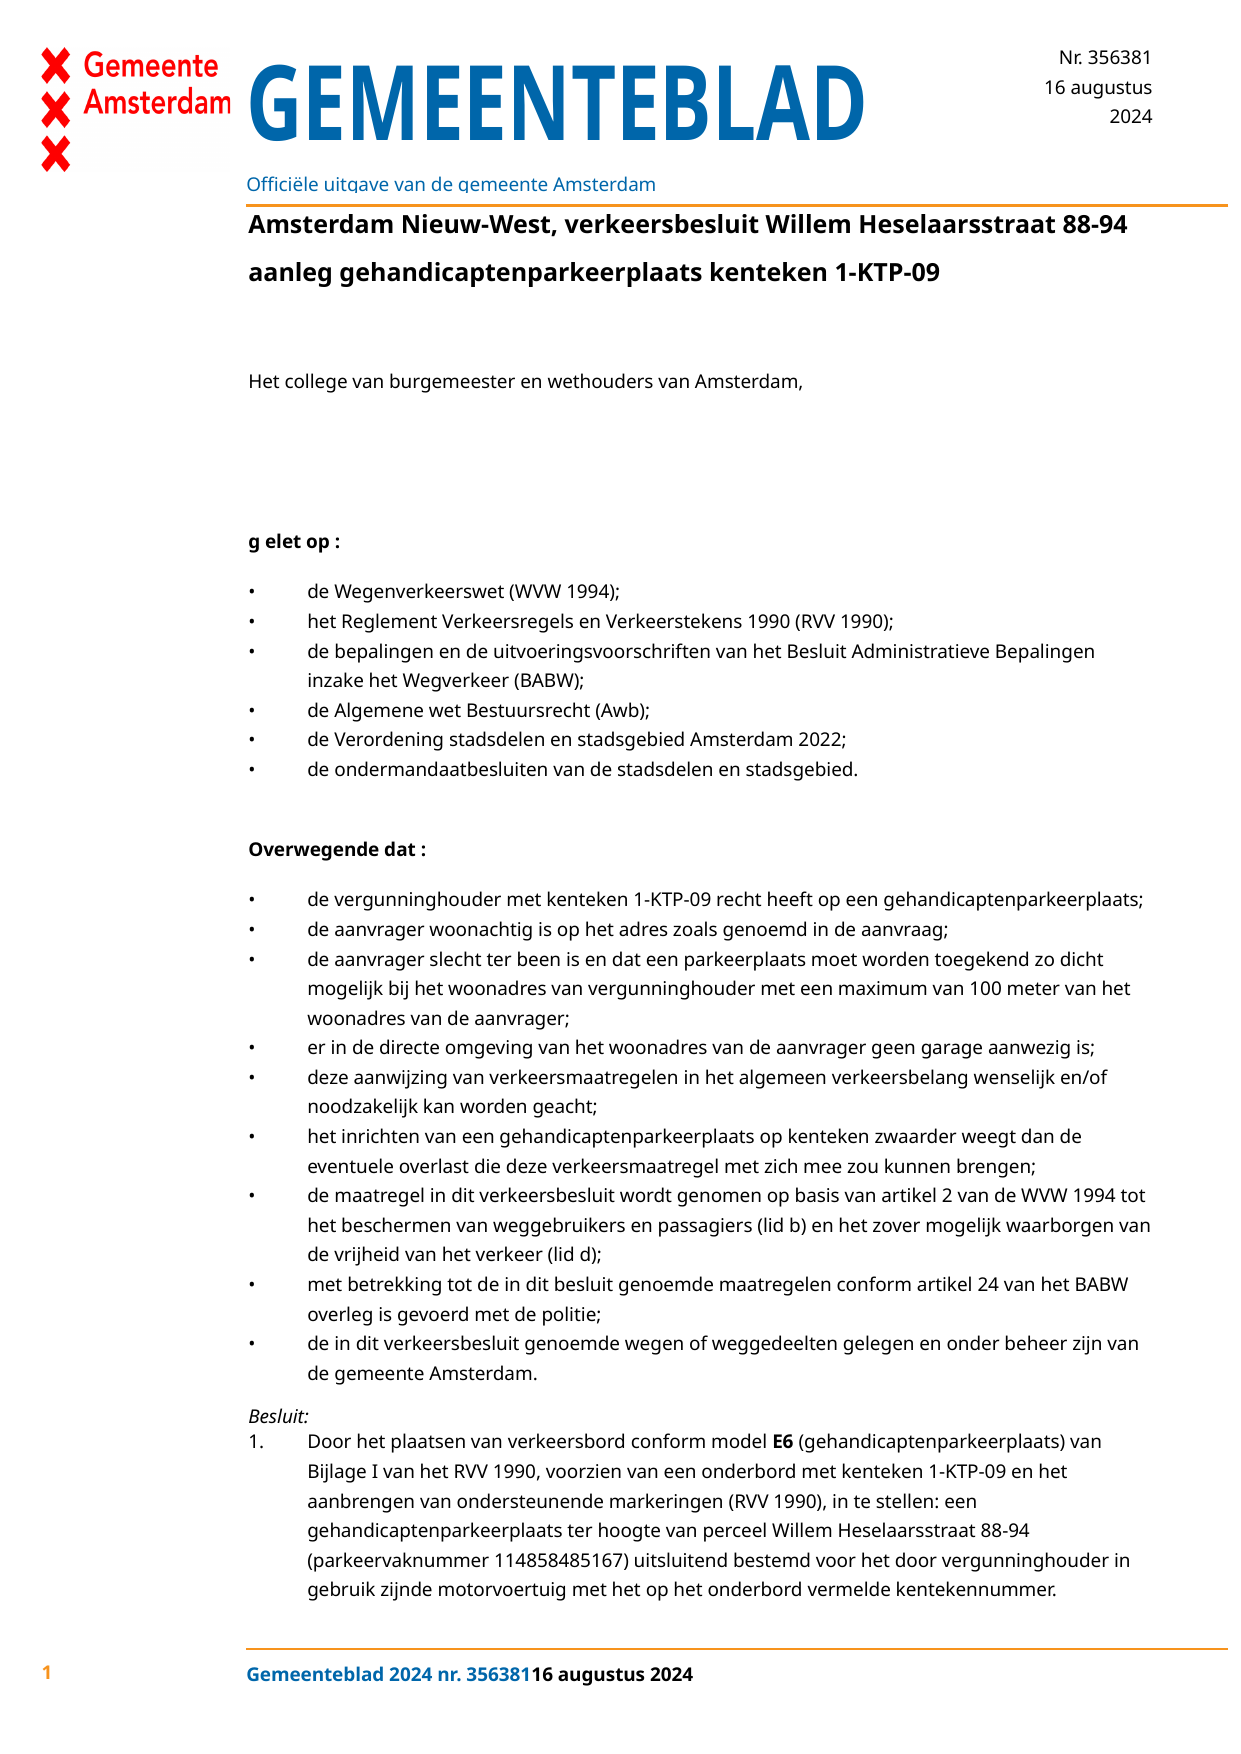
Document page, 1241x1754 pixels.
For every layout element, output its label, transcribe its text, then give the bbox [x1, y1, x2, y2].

list het inrichten van een gehandicaptenparkeerplaats op kenteken zwaarder weegt dan de eventuele overlast die deze verkeersmaatregel met zich mee zou kunnen brengen; [248, 1123, 1152, 1178]
text g elet op : [248, 528, 1152, 554]
list het Reglement Verkeersregels en Verkeerstekens 1990 (RVV 1990); [248, 608, 1152, 634]
list de Wegenverkeerswet (WVW 1994); [248, 579, 1152, 604]
list de in dit verkeersbesluit genoemde wegen of weggedeelten gelegen en onder beheer zijn van de gemeente Amsterdam. [248, 1330, 1152, 1386]
picture [41, 47, 231, 172]
list er in de directe omgeving van het woonadres van de aanvrager geen garage aanwezig is; [248, 1034, 1152, 1060]
list de aanvrager woonachtig is op het adres zoals genoemd in de aanvraag; [248, 916, 1152, 942]
list met betrekking tot de in dit besluit genoemde maatregelen conform artikel 24 van het BABW overleg is gevoerd met de politie; [248, 1271, 1152, 1326]
list de Algemene wet Bestuursrecht (Awb); [248, 697, 1152, 723]
list Door het plaatsen van verkeersbord conform model E6 (gehandicaptenparkeerplaats) van Bijlage I van het RVV 1990, voorzien van een onderbord met kenteken 1-KTP-09 en het aanbrengen van ondersteunende markeringen (RVV 1990), in te stellen: een gehandicaptenparkeerplaats ter hoogte van perceel Willem Heselaarsstraat 88-94 (parkeervaknummer 114858485167) uitsluitend bestemd voor het door vergunninghouder in gebruik zijnde motorvoertuig met het op het onderbord vermelde kentekennummer. [248, 1429, 1152, 1602]
list de bepalingen en de uitvoeringsvoorschriften van het Besluit Administratieve Bepalingen inzake het Wegverkeer (BABW); [248, 638, 1152, 693]
list de Verordening stadsdelen en stadsgebied Amsterdam 2022; [248, 727, 1152, 752]
text Het college van burgemeester en wethouders van Amsterdam, [248, 368, 1152, 394]
text Overwegende dat : [248, 836, 1152, 862]
list de ondermandaatbesluiten van de stadsdelen en stadsgebied. [248, 756, 1152, 782]
list de vergunninghouder met kenteken 1-KTP-09 recht heeft op een gehandicaptenparkeerplaats; [248, 887, 1152, 912]
list de maatregel in dit verkeersbesluit wordt genomen op basis van artikel 2 van de WVW 1994 tot het beschermen van weggebruikers en passagiers (lid b) en het zover mogelijk waarborgen van de vrijheid van het verkeer (lid d); [248, 1182, 1152, 1267]
text Besluit: [248, 1403, 1152, 1429]
list deze aanwijzing van verkeersmaatregelen in het algemeen verkeersbelang wenselijk en/of noodzakelijk kan worden geacht; [248, 1064, 1152, 1119]
text Amsterdam Nieuw-West, verkeersbesluit Willem Heselaarsstraat 88-94 aanleg gehandicaptenparkeerplaats kenteken 1-KTP-09 [248, 207, 1152, 288]
list de aanvrager slecht ter been is en dat een parkeerplaats moet worden toegekend zo dicht mogelijk bij het woonadres van vergunninghouder met een maximum van 100 meter van het woonadres van de aanvrager; [248, 946, 1152, 1031]
